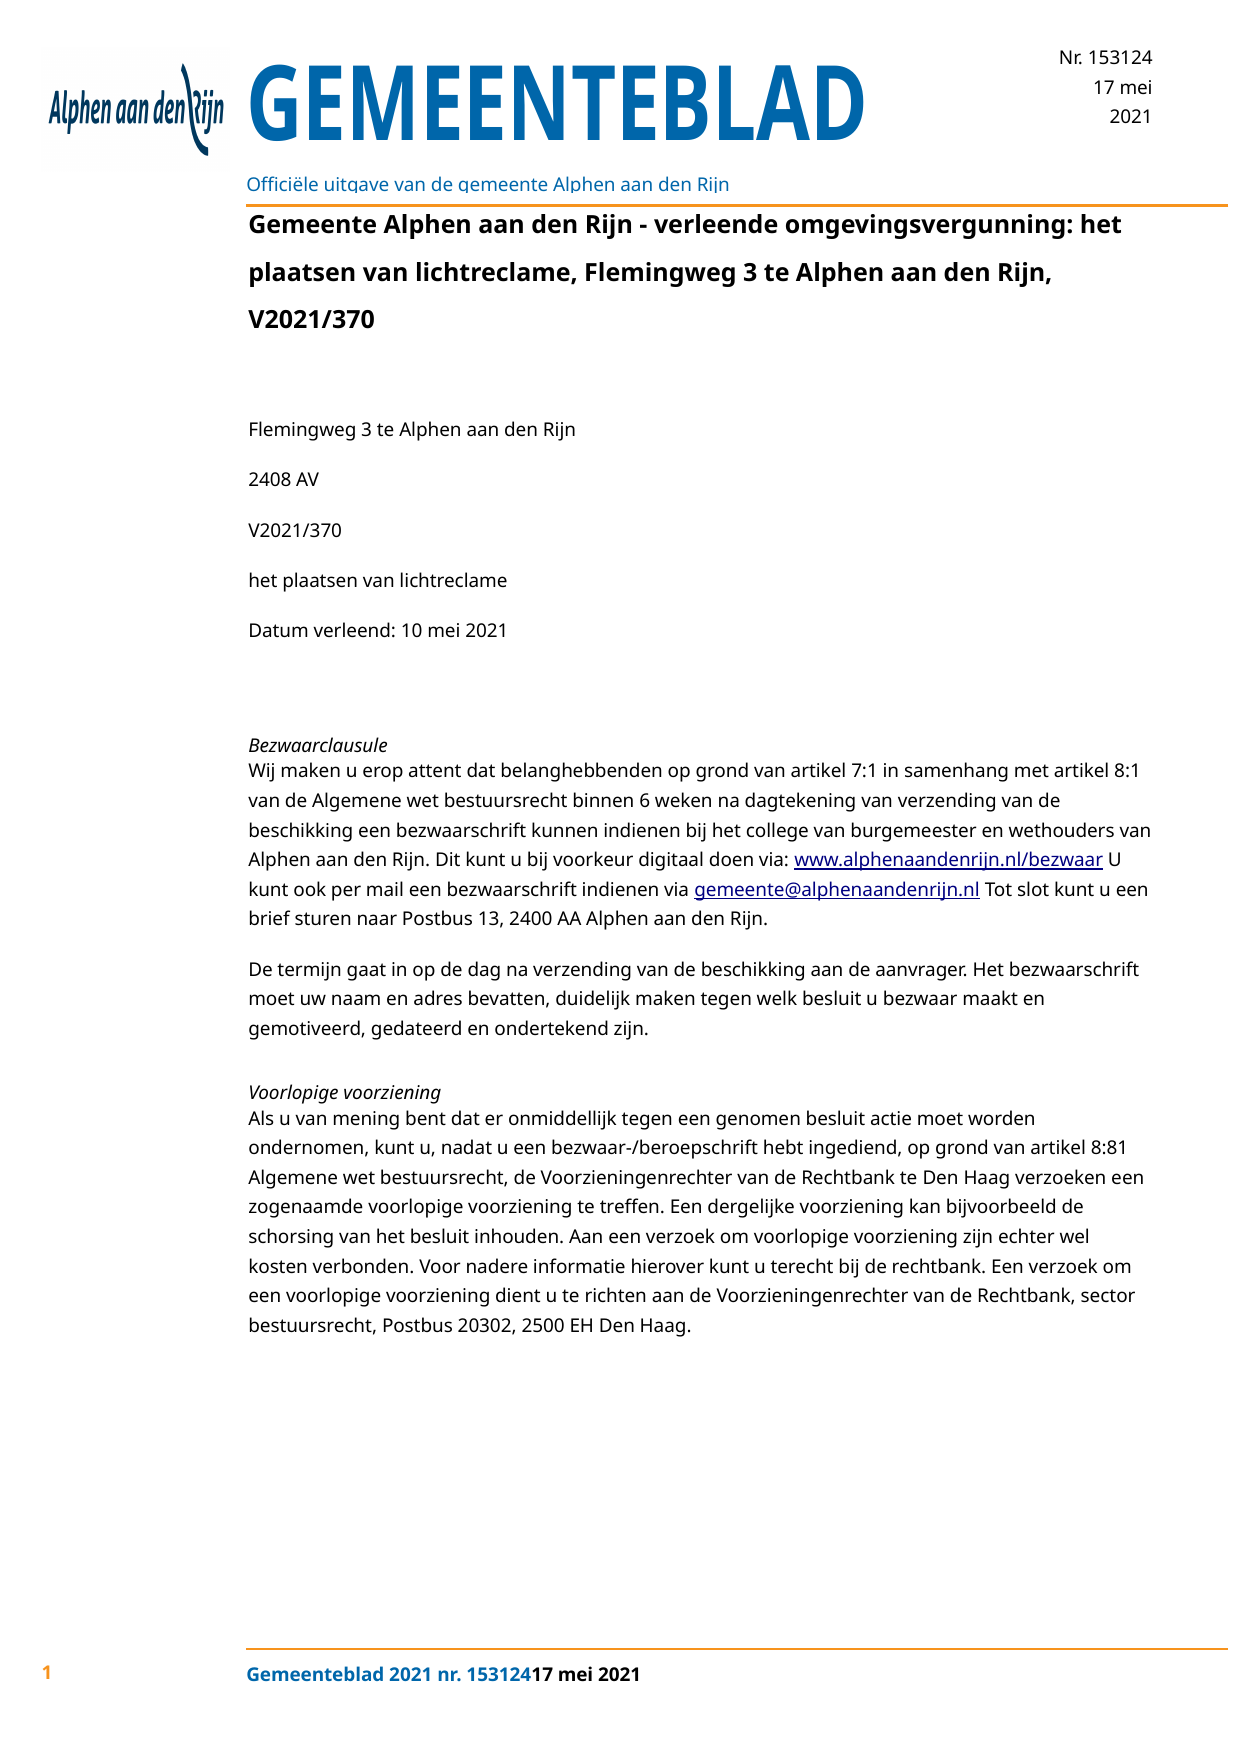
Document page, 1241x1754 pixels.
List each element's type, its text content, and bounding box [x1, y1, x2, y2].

text V2021/370 [248, 517, 1152, 542]
text het plaatsen van lichtreclame [248, 567, 1152, 593]
text Als u van mening bent dat er onmiddellijk tegen een genomen besluit actie moet worden ondernomen, kunt u, nadat u een bezwaar-/beroepschrift hebt ingediend, op grond van artikel 8:81 Algemene wet bestuursrecht, de Voorzieningenrechter van de Rechtbank te Den Haag verzoeken een zogenaamde voorlopige voorziening te treffen. Een dergelijke voorziening kan bijvoorbeeld de schorsing van het besluit inhouden. Aan een verzoek om voorlopige voorziening zijn echter wel kosten verbonden. Voor nadere informatie hierover kunt u terecht bij de rechtbank. Een verzoek om een voorlopige voorziening dient u te richten aan de Voorzieningenrechter van de Rechtbank, sector bestuursrecht, Postbus 20302, 2500 EH Den Haag. [248, 1105, 1152, 1338]
text De termijn gaat in op de dag na verzending van de beschikking aan de aanvrager. Het bezwaarschrift moet uw naam en adres bevatten, duidelijk maken tegen welk besluit u bezwaar maakt en gemotiveerd, gedateerd en ondertekend zijn. [248, 956, 1152, 1041]
text Bezwaarclausule [248, 732, 1152, 758]
text Flemingweg 3 te Alphen aan den Rijn [248, 416, 1152, 442]
text 2408 AV [248, 466, 1152, 492]
text Gemeente Alphen aan den Rijn - verleende omgevingsvergunning: het plaatsen van lichtreclame, Flemingweg 3 te Alphen aan den Rijn, V2021/370 [248, 207, 1152, 336]
picture [41, 47, 231, 172]
text Wij maken u erop attent dat belanghebbenden op grond van artikel 7:1 in samenhang met artikel 8:1 van de Algemene wet bestuursrecht binnen 6 weken na dagtekening van verzending van de beschikking een bezwaarschrift kunnen indienen bij het college van burgemeester en wethouders van Alphen aan den Rijn. Dit kunt u bij voorkeur digitaal doen via: www.alphenaandenrijn.nl/bezwaar U kunt ook per mail een bezwaarschrift indienen via gemeente@alphenaandenrijn.nl Tot slot kunt u een brief sturen naar Postbus 13, 2400 AA Alphen aan den Rijn. [248, 758, 1152, 931]
text Voorlopige voorziening [248, 1079, 1152, 1105]
text Datum verleend: 10 mei 2021 [248, 618, 1152, 643]
